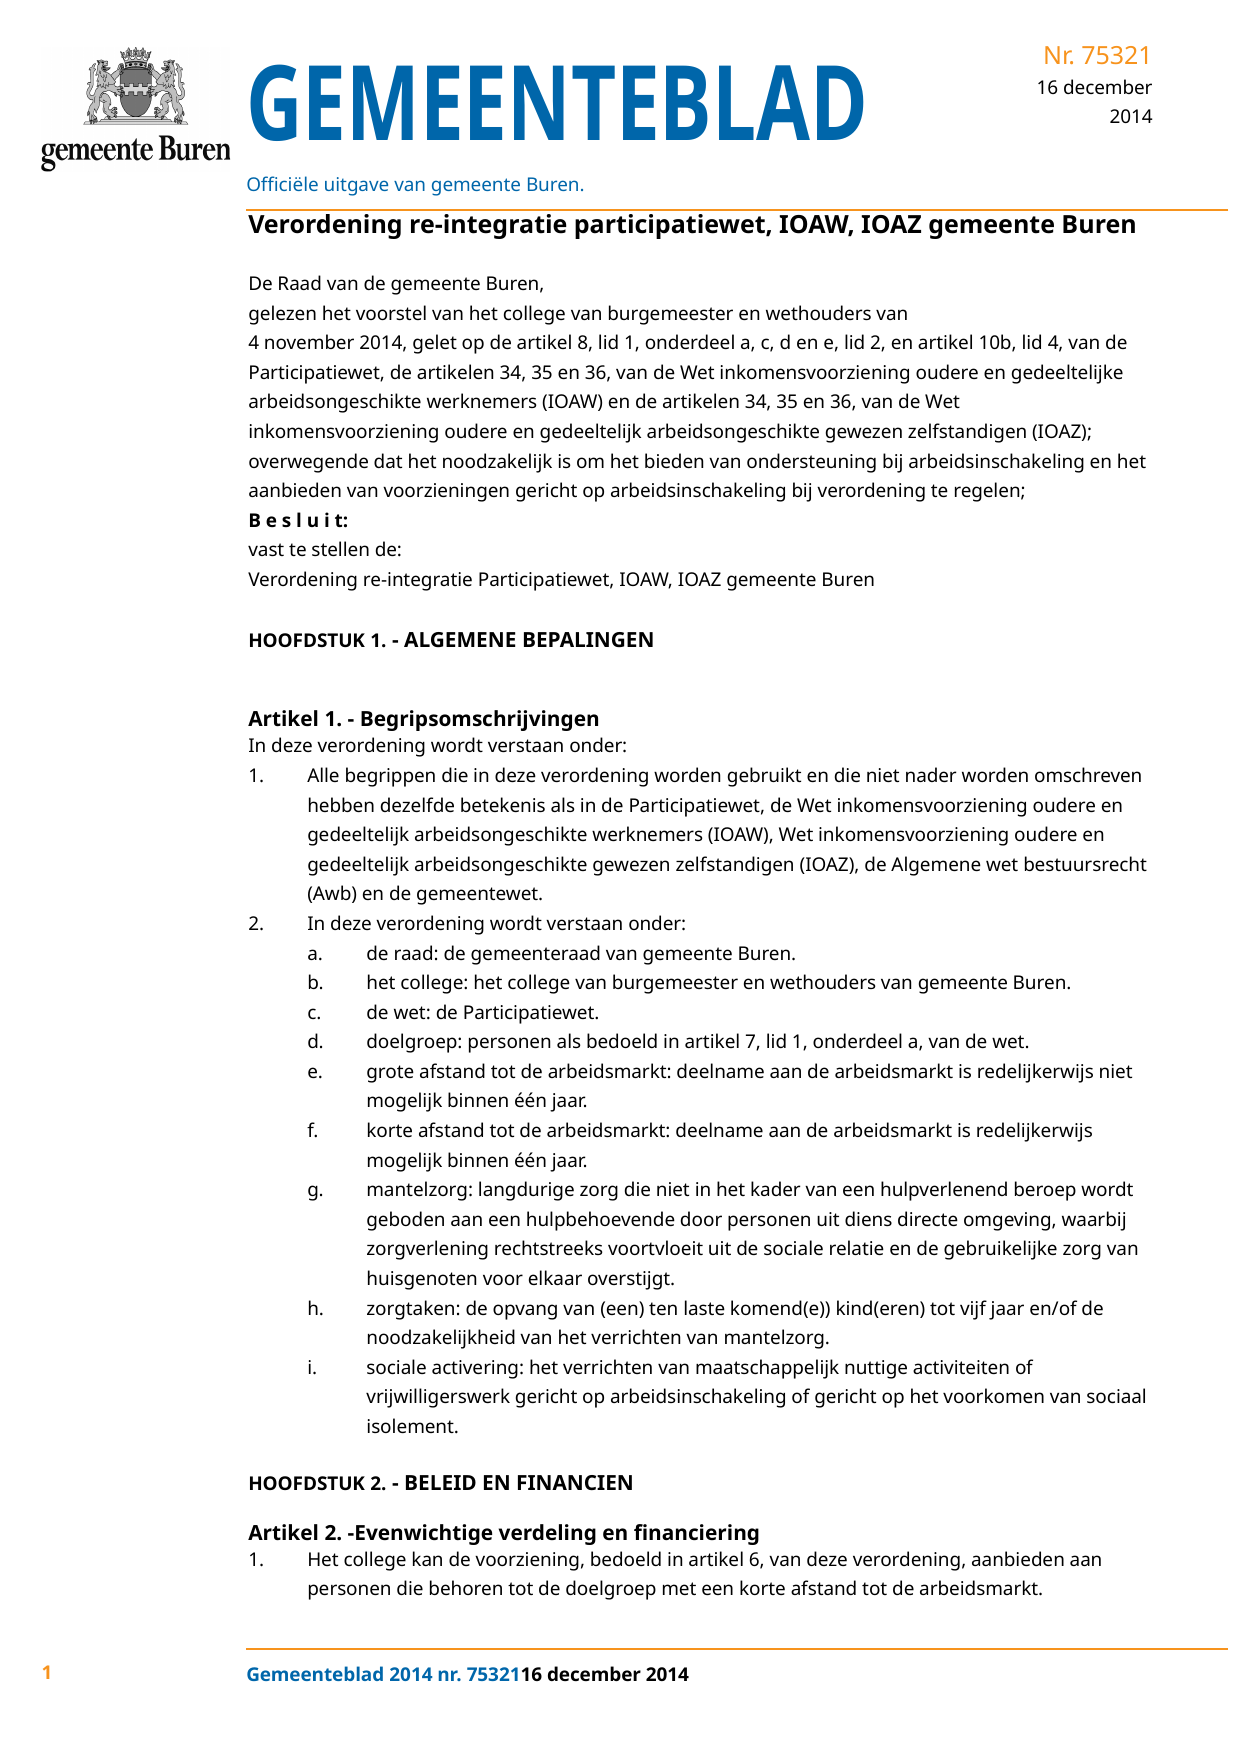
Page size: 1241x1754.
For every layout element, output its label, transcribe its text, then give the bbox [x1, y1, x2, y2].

list sociale activering: het verrichten van maatschappelijk nuttige activiteiten of vrijwilligerswerk gericht op arbeidsinschakeling of gericht op het voorkomen van sociaal isolement. [307, 1354, 1152, 1439]
text vast te stellen de: [248, 537, 1152, 562]
list Alle begrippen die in deze verordening worden gebruikt en die niet nader worden omschreven hebben dezelfde betekenis als in de Participatiewet, de Wet inkomensvoorziening oudere en gedeeltelijk arbeidsongeschikte werknemers (IOAW), Wet inkomensvoorziening oudere en gedeeltelijk arbeidsongeschikte gewezen zelfstandigen (IOAZ), de Algemene wet bestuursrecht (Awb) en de gemeentewet. [248, 762, 1152, 906]
list In deze verordening wordt verstaan onder: [248, 910, 1152, 936]
text Verordening re-integratie participatiewet, IOAW, IOAZ gemeente Buren [248, 211, 1152, 241]
list mantelzorg: langdurige zorg die niet in het kader van een hulpverlenend beroep wordt geboden aan een hulpbehoevende door personen uit diens directe omgeving, waarbij zorgverlening rechtstreeks voortvloeit uit de sociale relatie en de gebruikelijke zorg van huisgenoten voor elkaar overstijgt. [307, 1176, 1152, 1291]
list zorgtaken: de opvang van (een) ten laste komend(e)) kind(eren) tot vijf jaar en/of de noodzakelijkheid van het verrichten van mantelzorg. [307, 1295, 1152, 1350]
text 4 november 2014, gelet op de artikel 8, lid 1, onderdeel a, c, d en e, lid 2, en artikel 10b, lid 4, van de Participatiewet, de artikelen 34, 35 en 36, van de Wet inkomensvoorziening oudere en gedeeltelijke arbeidsongeschikte werknemers (IOAW) en de artikelen 34, 35 en 36, van de Wet inkomensvoorziening oudere en gedeeltelijk arbeidsongeschikte gewezen zelfstandigen (IOAZ); [248, 329, 1152, 444]
text In deze verordening wordt verstaan onder: [248, 733, 1152, 758]
list grote afstand tot de arbeidsmarkt: deelname aan de arbeidsmarkt is redelijkerwijs niet mogelijk binnen één jaar. [307, 1058, 1152, 1113]
text Artikel 1. - Begripsomschrijvingen [248, 704, 1152, 733]
text Artikel 2. -Evenwichtige verdeling en financiering [248, 1518, 1152, 1546]
list de wet: de Participatiewet. [307, 999, 1152, 1024]
text Verordening re-integratie Participatiewet, IOAW, IOAZ gemeente Buren [248, 566, 1152, 592]
text HOOFDSTUK 2. - BELEID EN FINANCIEN [248, 1468, 1152, 1497]
text HOOFDSTUK 1. - ALGEMENE BEPALINGEN [248, 625, 1152, 654]
text De Raad van de gemeente Buren, [248, 270, 1152, 296]
list het college: het college van burgemeester en wethouders van gemeente Buren. [307, 969, 1152, 995]
list Het college kan de voorziening, bedoeld in artikel 6, van deze verordening, aanbieden aan personen die behoren tot de doelgroep met een korte afstand tot de arbeidsmarkt. [248, 1546, 1152, 1601]
text gelezen het voorstel van het college van burgemeester en wethouders van [248, 300, 1152, 326]
picture [41, 47, 231, 172]
text B e s l u i t: [248, 507, 1152, 533]
list doelgroep: personen als bedoeld in artikel 7, lid 1, onderdeel a, van de wet. [307, 1028, 1152, 1054]
list de raad: de gemeenteraad van gemeente Buren. [307, 940, 1152, 965]
list korte afstand tot de arbeidsmarkt: deelname aan de arbeidsmarkt is redelijkerwijs mogelijk binnen één jaar. [307, 1117, 1152, 1172]
text overwegende dat het noodzakelijk is om het bieden van ondersteuning bij arbeidsinschakeling en het aanbieden van voorzieningen gericht op arbeidsinschakeling bij verordening te regelen; [248, 448, 1152, 503]
